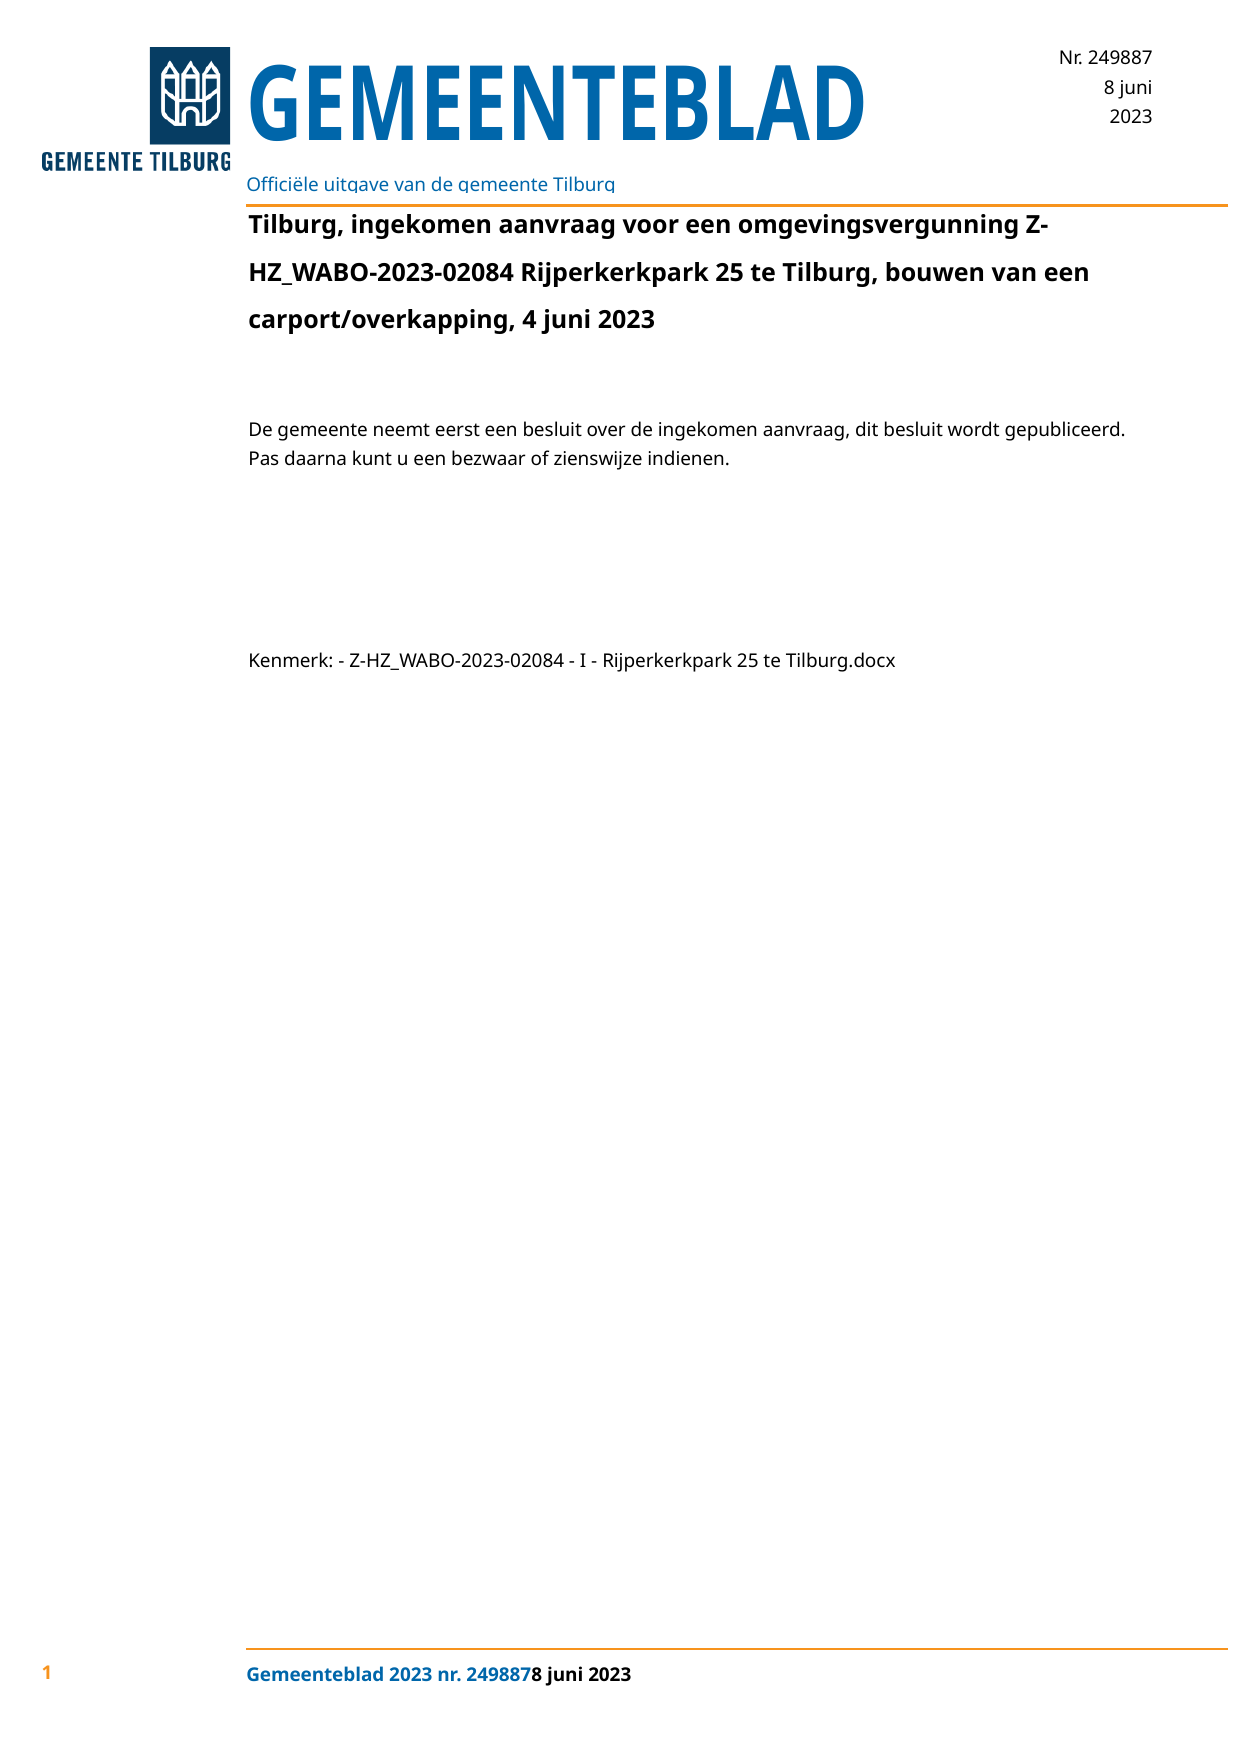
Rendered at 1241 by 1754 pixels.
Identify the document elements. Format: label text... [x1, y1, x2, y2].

picture [41, 47, 231, 172]
text Tilburg, ingekomen aanvraag voor een omgevingsvergunning Z-HZ_WABO-2023-02084 Rijperkerkpark 25 te Tilburg, bouwen van een carport/overkapping, 4 juni 2023 [248, 207, 1152, 336]
text De gemeente neemt eerst een besluit over de ingekomen aanvraag, dit besluit wordt gepubliceerd. Pas daarna kunt u een bezwaar of zienswijze indienen. [248, 416, 1152, 471]
text Kenmerk: - Z-HZ_WABO-2023-02084 - I - Rijperkerkpark 25 te Tilburg.docx [248, 647, 1152, 673]
